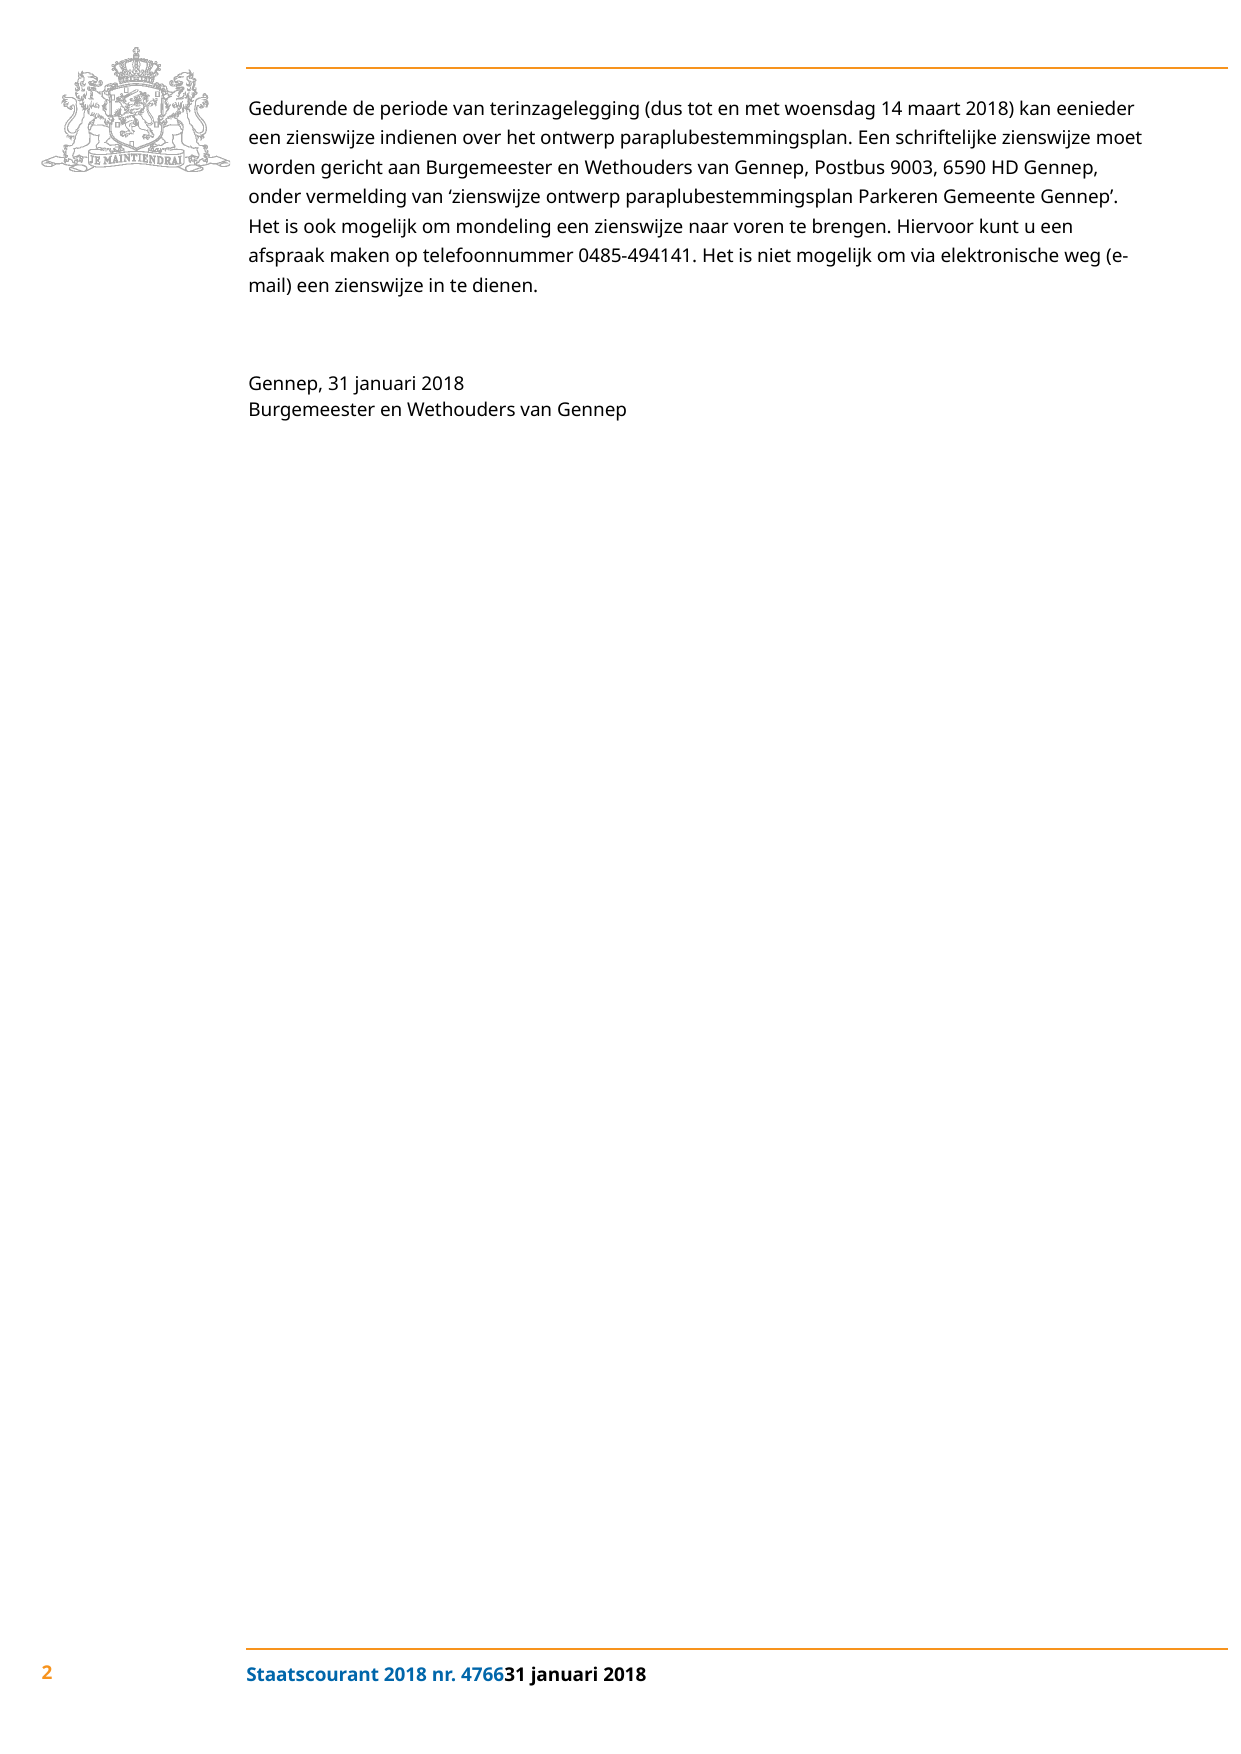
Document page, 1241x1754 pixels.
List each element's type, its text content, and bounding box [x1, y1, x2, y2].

text Gennep, 31 januari 2018 [248, 371, 1152, 396]
text Gedurende de periode van terinzagelegging (dus tot en met woensdag 14 maart 2018) kan eenieder een zienswijze indienen over het ontwerp paraplubestemmingsplan. Een schriftelijke zienswijze moet worden gericht aan Burgemeester en Wethouders van Gennep, Postbus 9003, 6590 HD Gennep, onder vermelding van ‘zienswijze ontwerp paraplubestemmingsplan Parkeren Gemeente Gennep’. Het is ook mogelijk om mondeling een zienswijze naar voren te brengen. Hiervoor kunt u een afspraak maken op telefoonnummer 0485-494141. Het is niet mogelijk om via elektronische weg (e-mail) een zienswijze in te dienen. [248, 95, 1152, 298]
text Burgemeester en Wethouders van Gennep [248, 396, 1152, 422]
picture [41, 47, 231, 172]
